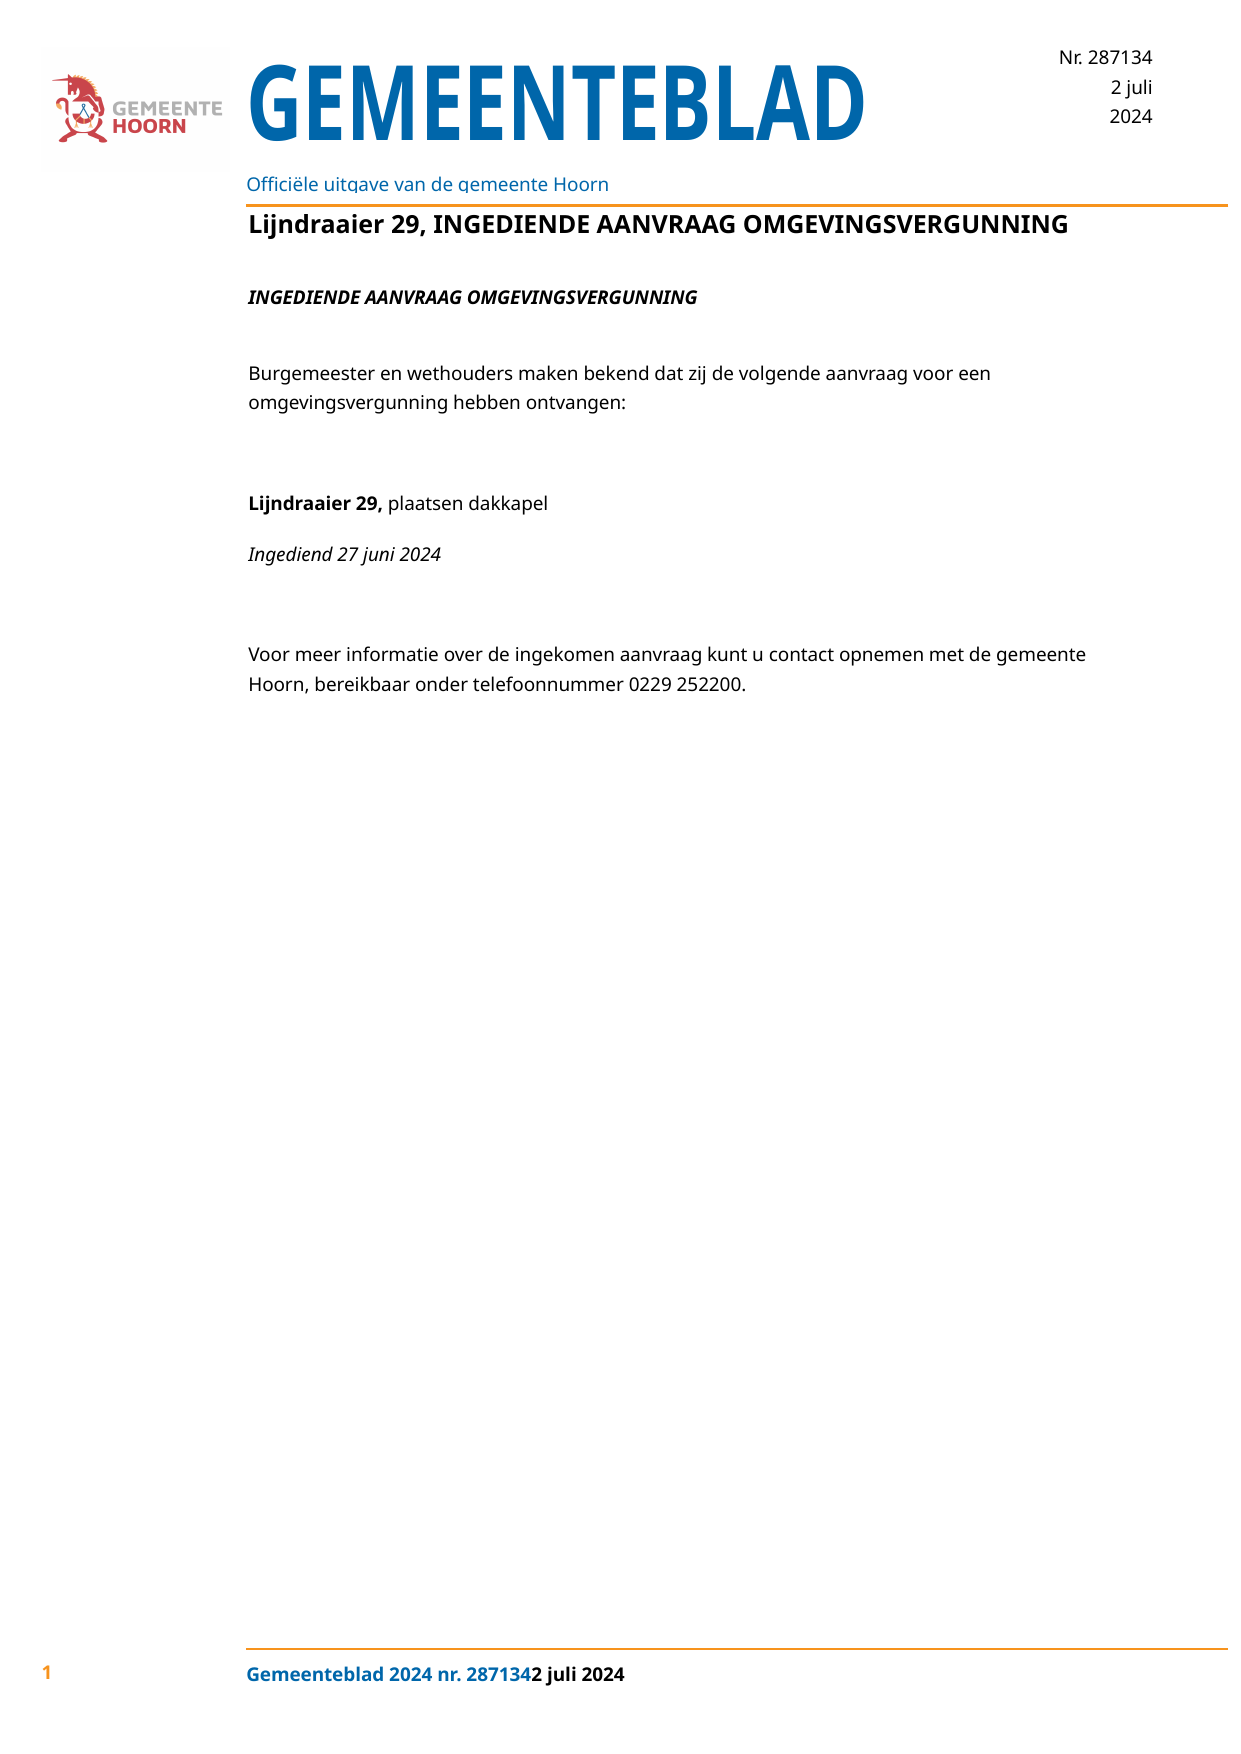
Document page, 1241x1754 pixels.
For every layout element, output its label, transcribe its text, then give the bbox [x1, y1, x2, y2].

text Voor meer informatie over de ingekomen aanvraag kunt u contact opnemen met de gemeente Hoorn, bereikbaar onder telefoonnummer 0229 252200. [248, 642, 1152, 697]
picture [41, 47, 231, 172]
text Lijndraaier 29, INGEDIENDE AANVRAAG OMGEVINGSVERGUNNING [248, 207, 1152, 241]
text Burgemeester en wethouders maken bekend dat zij de volgende aanvraag voor een omgevingsvergunning hebben ontvangen: [248, 360, 1152, 415]
text Ingediend 27 juni 2024 [248, 541, 1152, 567]
text INGEDIENDE AANVRAAG OMGEVINGSVERGUNNING [248, 284, 1152, 309]
text Lijndraaier 29, plaatsen dakkapel [248, 490, 1152, 516]
